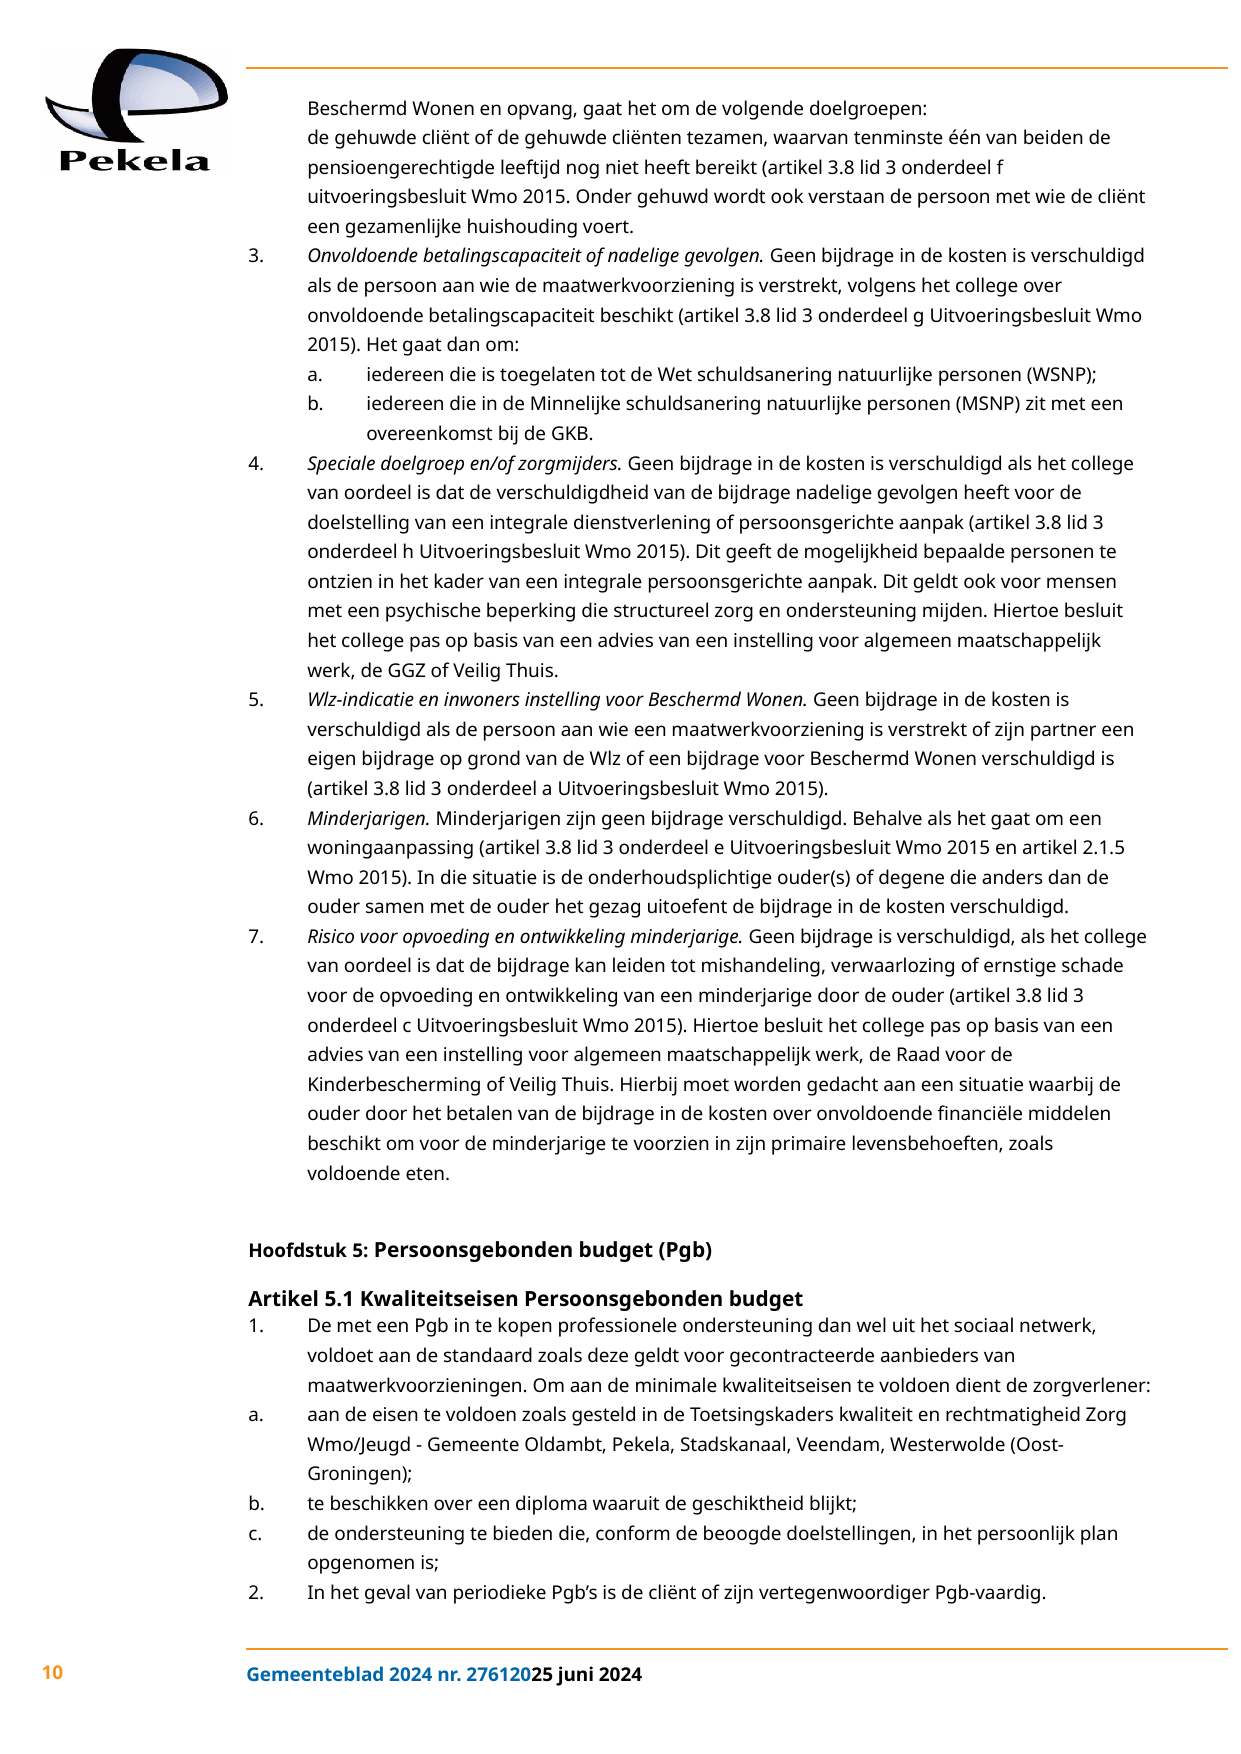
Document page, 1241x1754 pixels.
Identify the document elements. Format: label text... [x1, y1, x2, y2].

list iedereen die is toegelaten tot de Wet schuldsanering natuurlijke personen (WSNP); [307, 361, 1152, 387]
list Beschermd Wonen en opvang, gaat het om de volgende doelgroepen: [248, 95, 1152, 121]
list de gehuwde cliënt of de gehuwde cliënten tezamen, waarvan tenminste één van beiden de pensioengerechtigde leeftijd nog niet heeft bereikt (artikel 3.8 lid 3 onderdeel f uitvoeringsbesluit Wmo 2015. Onder gehuwd wordt ook verstaan de persoon met wie de cliënt een gezamenlijke huishouding voert. [248, 124, 1152, 239]
list de ondersteuning te bieden die, conform de beoogde doelstellingen, in het persoonlijk plan opgenomen is; [248, 1520, 1152, 1575]
list Onvoldoende betalingscapaciteit of nadelige gevolgen. Geen bijdrage in de kosten is verschuldigd als de persoon aan wie de maatwerkvoorziening is verstrekt, volgens het college over onvoldoende betalingscapaciteit beschikt (artikel 3.8 lid 3 onderdeel g Uitvoeringsbesluit Wmo 2015). Het gaat dan om: [248, 243, 1152, 357]
list iedereen die in de Minnelijke schuldsanering natuurlijke personen (MSNP) zit met een overeenkomst bij de GKB. [307, 391, 1152, 446]
list De met een Pgb in te kopen professionele ondersteuning dan wel uit het sociaal netwerk, voldoet aan de standaard zoals deze geldt voor gecontracteerde aanbieders van maatwerkvoorzieningen. Om aan de minimale kwaliteitseisen te voldoen dient de zorgverlener: [248, 1313, 1152, 1398]
list Speciale doelgroep en/of zorgmijders. Geen bijdrage in de kosten is verschuldigd als het college van oordeel is dat de verschuldigdheid van de bijdrage nadelige gevolgen heeft voor de doelstelling van een integrale dienstverlening of persoonsgerichte aanpak (artikel 3.8 lid 3 onderdeel h Uitvoeringsbesluit Wmo 2015). Dit geeft de mogelijkheid bepaalde personen te ontzien in het kader van een integrale persoonsgerichte aanpak. Dit geldt ook voor mensen met een psychische beperking die structureel zorg en ondersteuning mijden. Hiertoe besluit het college pas op basis van een advies van een instelling voor algemeen maatschappelijk werk, de GGZ of Veilig Thuis. [248, 450, 1152, 683]
list aan de eisen te voldoen zoals gesteld in de Toetsingskaders kwaliteit en rechtmatigheid Zorg Wmo/Jeugd - Gemeente Oldambt, Pekela, Stadskanaal, Veendam, Westerwolde (Oost-Groningen); [248, 1401, 1152, 1486]
text Hoofdstuk 5: Persoonsgebonden budget (Pgb) [248, 1235, 1152, 1263]
list In het geval van periodieke Pgb’s is de cliënt of zijn vertegenwoordiger Pgb-vaardig. [248, 1579, 1152, 1605]
list Wlz-indicatie en inwoners instelling voor Beschermd Wonen. Geen bijdrage in de kosten is verschuldigd als de persoon aan wie een maatwerkvoorziening is verstrekt of zijn partner een eigen bijdrage op grond van de Wlz of een bijdrage voor Beschermd Wonen verschuldigd is (artikel 3.8 lid 3 onderdeel a Uitvoeringsbesluit Wmo 2015). [248, 686, 1152, 801]
picture [41, 47, 231, 172]
list te beschikken over een diploma waaruit de geschiktheid blijkt; [248, 1490, 1152, 1516]
list Minderjarigen. Minderjarigen zijn geen bijdrage verschuldigd. Behalve als het gaat om een woningaanpassing (artikel 3.8 lid 3 onderdeel e Uitvoeringsbesluit Wmo 2015 en artikel 2.1.5 Wmo 2015). In die situatie is de onderhoudsplichtige ouder(s) of degene die anders dan de ouder samen met de ouder het gezag uitoefent de bijdrage in de kosten verschuldigd. [248, 805, 1152, 919]
text Artikel 5.1 Kwaliteitseisen Persoonsgebonden budget [248, 1284, 1152, 1313]
list Risico voor opvoeding en ontwikkeling minderjarige. Geen bijdrage is verschuldigd, als het college van oordeel is dat de bijdrage kan leiden tot mishandeling, verwaarlozing of ernstige schade voor de opvoeding en ontwikkeling van een minderjarige door de ouder (artikel 3.8 lid 3 onderdeel c Uitvoeringsbesluit Wmo 2015). Hiertoe besluit het college pas op basis van een advies van een instelling voor algemeen maatschappelijk werk, de Raad voor de Kinderbescherming of Veilig Thuis. Hierbij moet worden gedacht aan een situatie waarbij de ouder door het betalen van de bijdrage in de kosten over onvoldoende financiële middelen beschikt om voor de minderjarige te voorzien in zijn primaire levensbehoeften, zoals voldoende eten. [248, 923, 1152, 1186]
